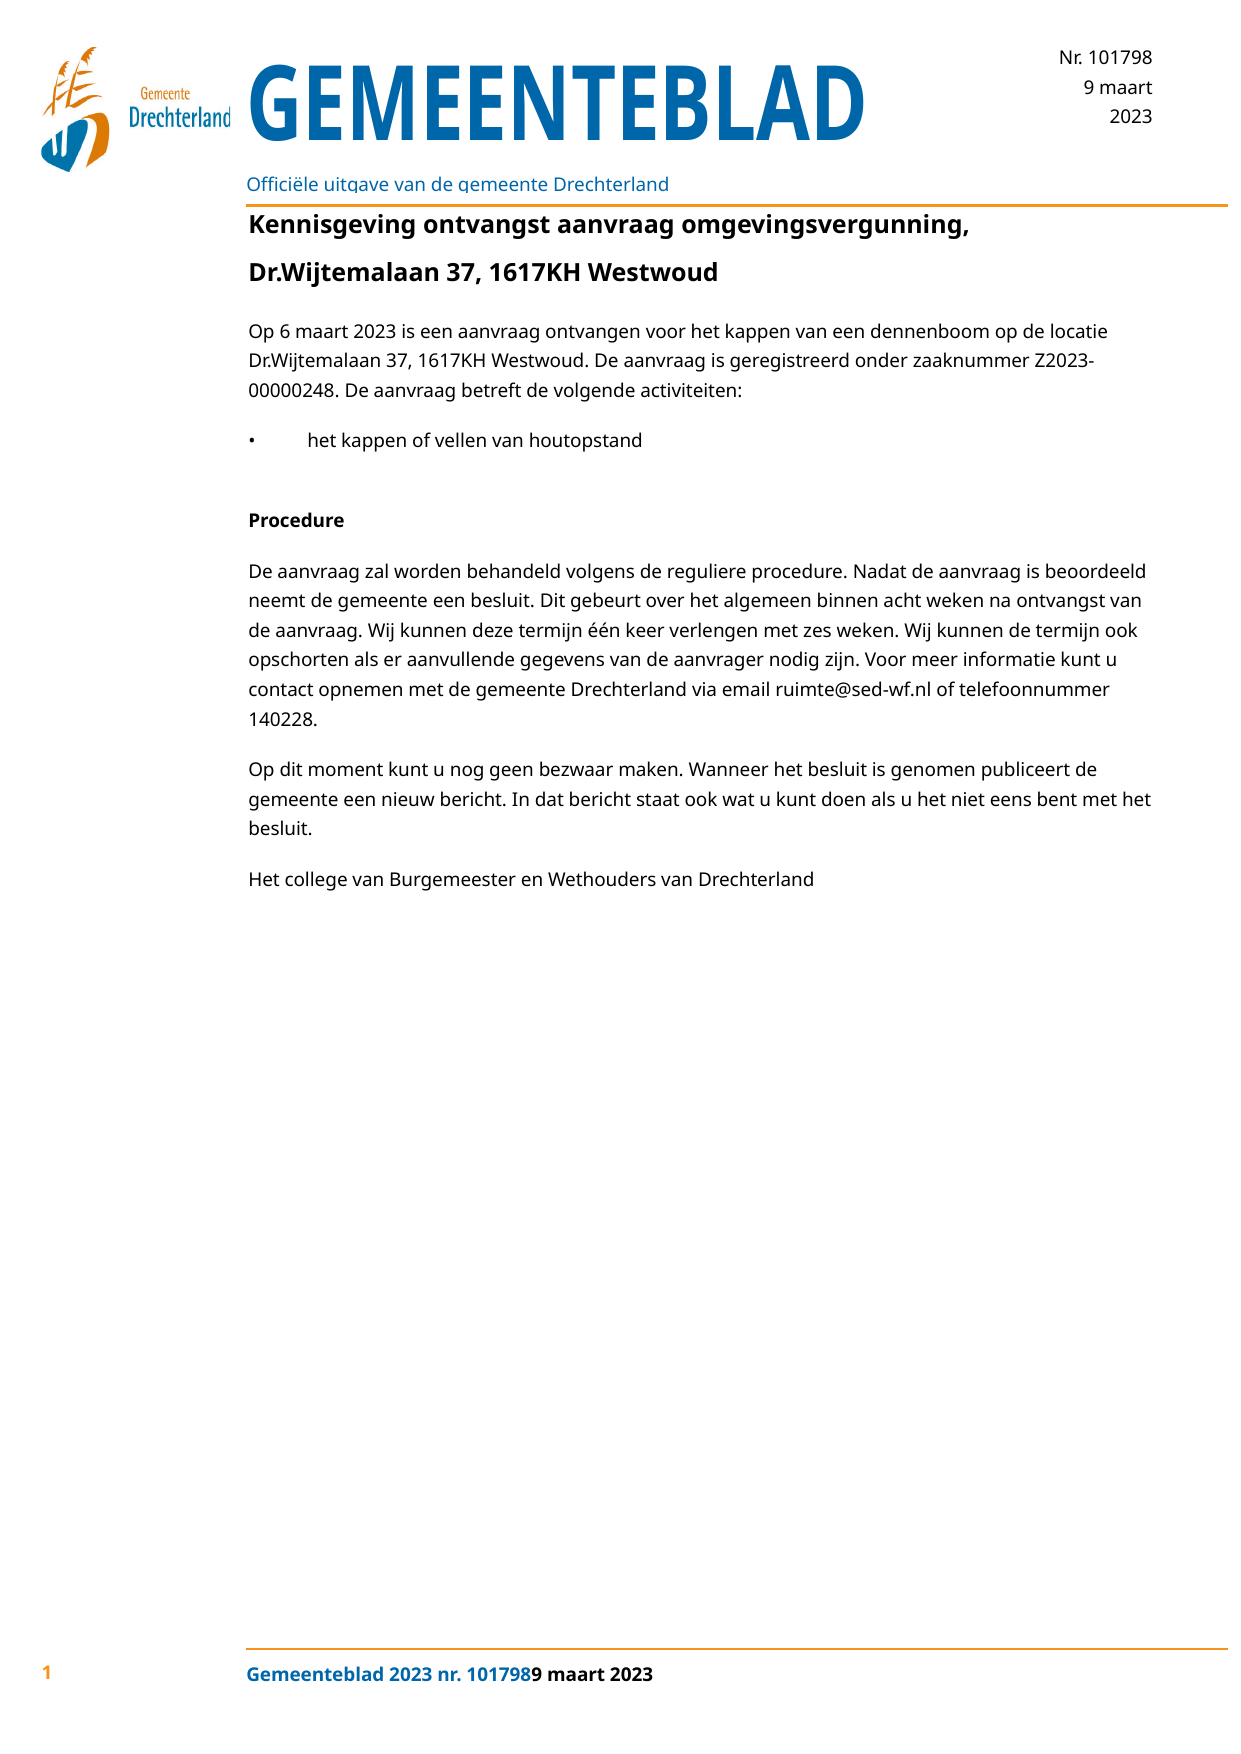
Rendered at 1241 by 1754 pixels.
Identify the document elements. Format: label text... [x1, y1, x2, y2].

text Op dit moment kunt u nog geen bezwaar maken. Wanneer het besluit is genomen publiceert de gemeente een nieuw bericht. In dat bericht staat ook wat u kunt doen als u het niet eens bent met het besluit. [248, 756, 1152, 841]
text Op 6 maart 2023 is een aanvraag ontvangen voor het kappen van een dennenboom op de locatie Dr.Wijtemalaan 37, 1617KH Westwoud. De aanvraag is geregistreerd onder zaaknummer Z2023-00000248. De aanvraag betreft de volgende activiteiten: [248, 318, 1152, 403]
text De aanvraag zal worden behandeld volgens de reguliere procedure. Nadat de aanvraag is beoordeeld neemt de gemeente een besluit. Dit gebeurt over het algemeen binnen acht weken na ontvangst van de aanvraag. Wij kunnen deze termijn één keer verlengen met zes weken. Wij kunnen de termijn ook opschorten als er aanvullende gegevens van de aanvrager nodig zijn. Voor meer informatie kunt u contact opnemen met de gemeente Drechterland via email ruimte@sed-wf.nl of telefoonnummer 140228. [248, 558, 1152, 732]
list het kappen of vellen van houtopstand [248, 427, 1152, 453]
text Procedure [248, 507, 1152, 533]
picture [226, 115, 231, 124]
text Het college van Burgemeester en Wethouders van Drechterland [248, 866, 1152, 892]
text Kennisgeving ontvangst aanvraag omgevingsvergunning, Dr.Wijtemalaan 37, 1617KH Westwoud [248, 207, 1152, 288]
picture [41, 47, 231, 172]
picture [41, 158, 64, 172]
